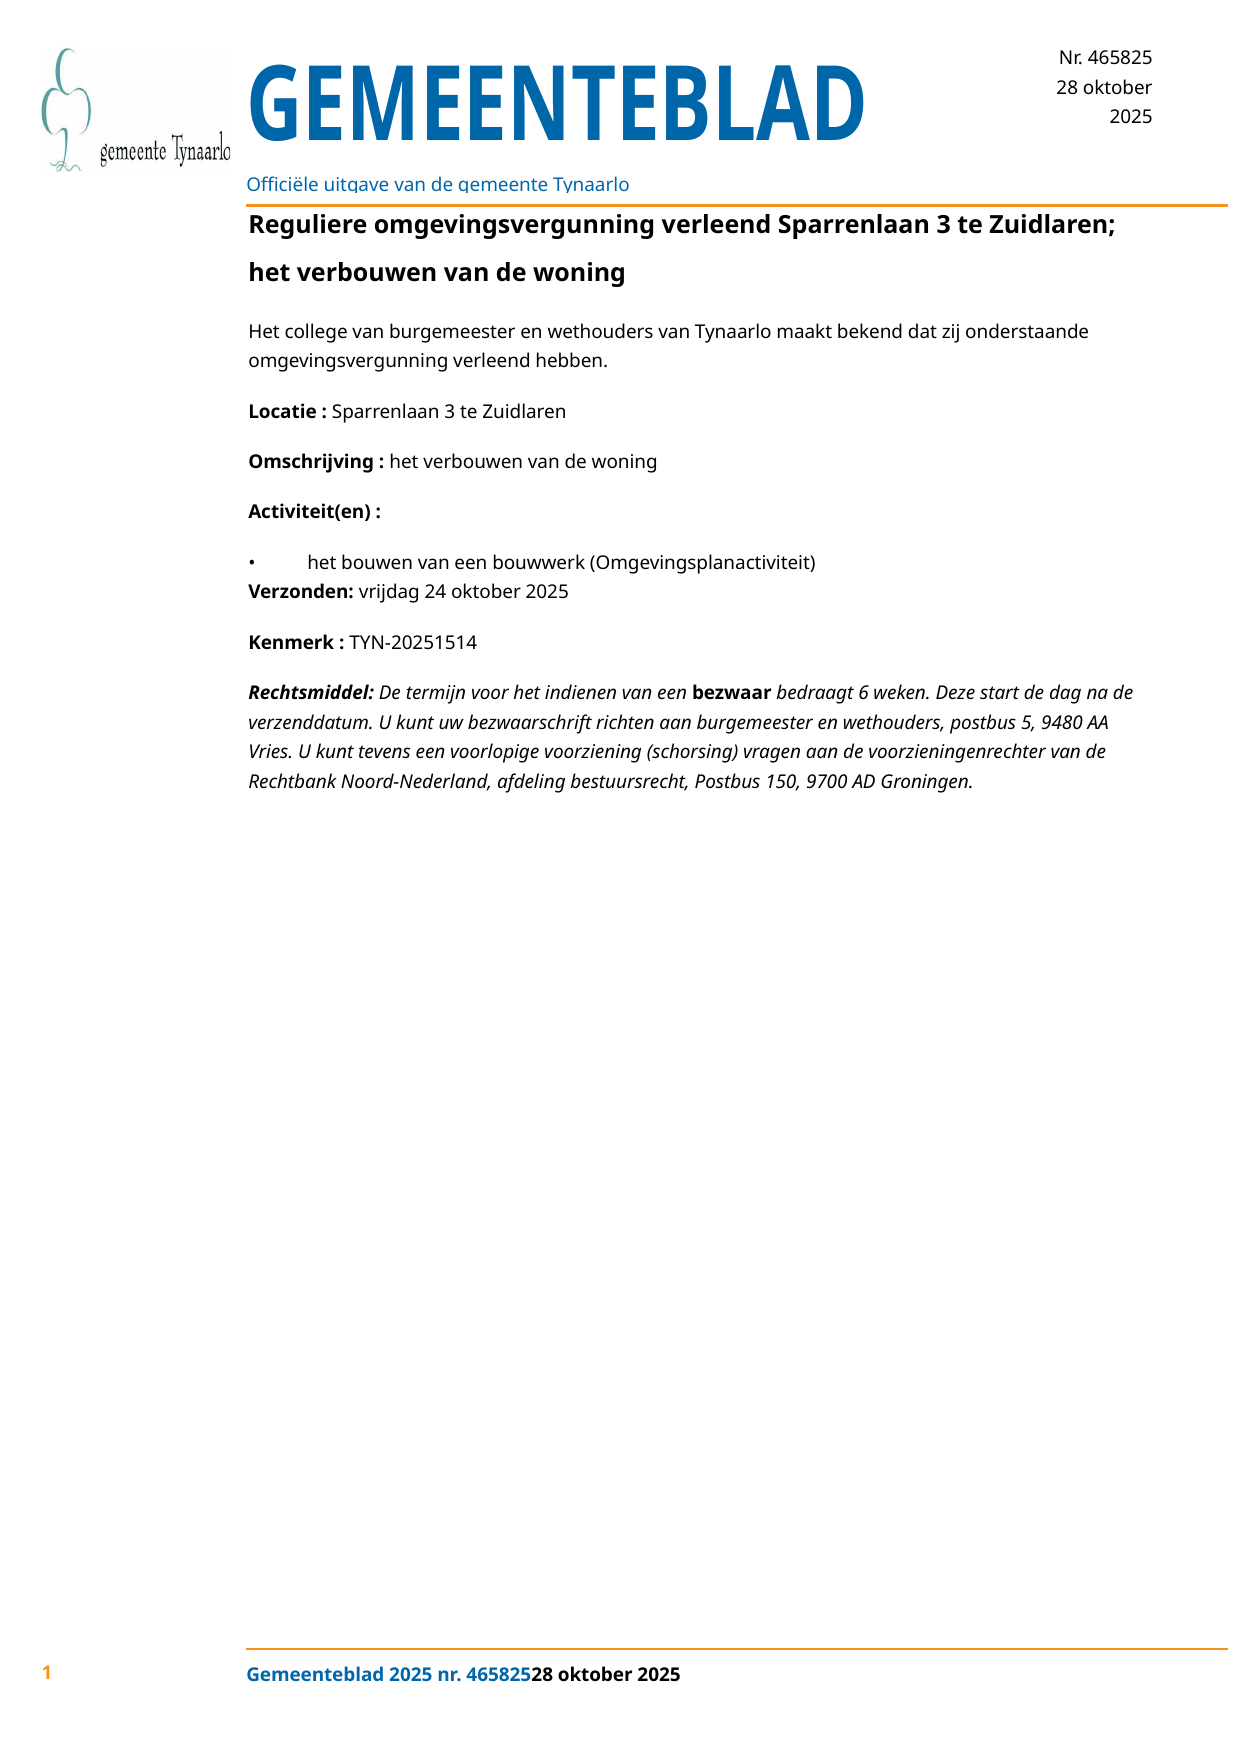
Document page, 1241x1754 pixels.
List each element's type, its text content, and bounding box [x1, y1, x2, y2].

list het bouwen van een bouwwerk (Omgevingsplanactiviteit) [248, 549, 1152, 575]
text Omschrijving : het verbouwen van de woning [248, 448, 1152, 474]
text Het college van burgemeester en wethouders van Tynaarlo maakt bekend dat zij onderstaande omgevingsvergunning verleend hebben. [248, 318, 1152, 373]
text Rechtsmiddel: De termijn voor het indienen van een bezwaar bedraagt 6 weken. Deze start de dag na de verzenddatum. U kunt uw bezwaarschrift richten aan burgemeester en wethouders, postbus 5, 9480 AA Vries. U kunt tevens een voorlopige voorziening (schorsing) vragen aan de voorzieningenrechter van de Rechtbank Noord-Nederland, afdeling bestuursrecht, Postbus 150, 9700 AD Groningen. [248, 679, 1152, 794]
text Kenmerk : TYN-20251514 [248, 629, 1152, 655]
text Activiteit(en) : [248, 499, 1152, 524]
text Reguliere omgevingsvergunning verleend Sparrenlaan 3 te Zuidlaren; het verbouwen van de woning [248, 207, 1152, 288]
text Locatie : Sparrenlaan 3 te Zuidlaren [248, 398, 1152, 424]
picture [41, 47, 231, 172]
text Verzonden: vrijdag 24 oktober 2025 [248, 579, 1152, 604]
